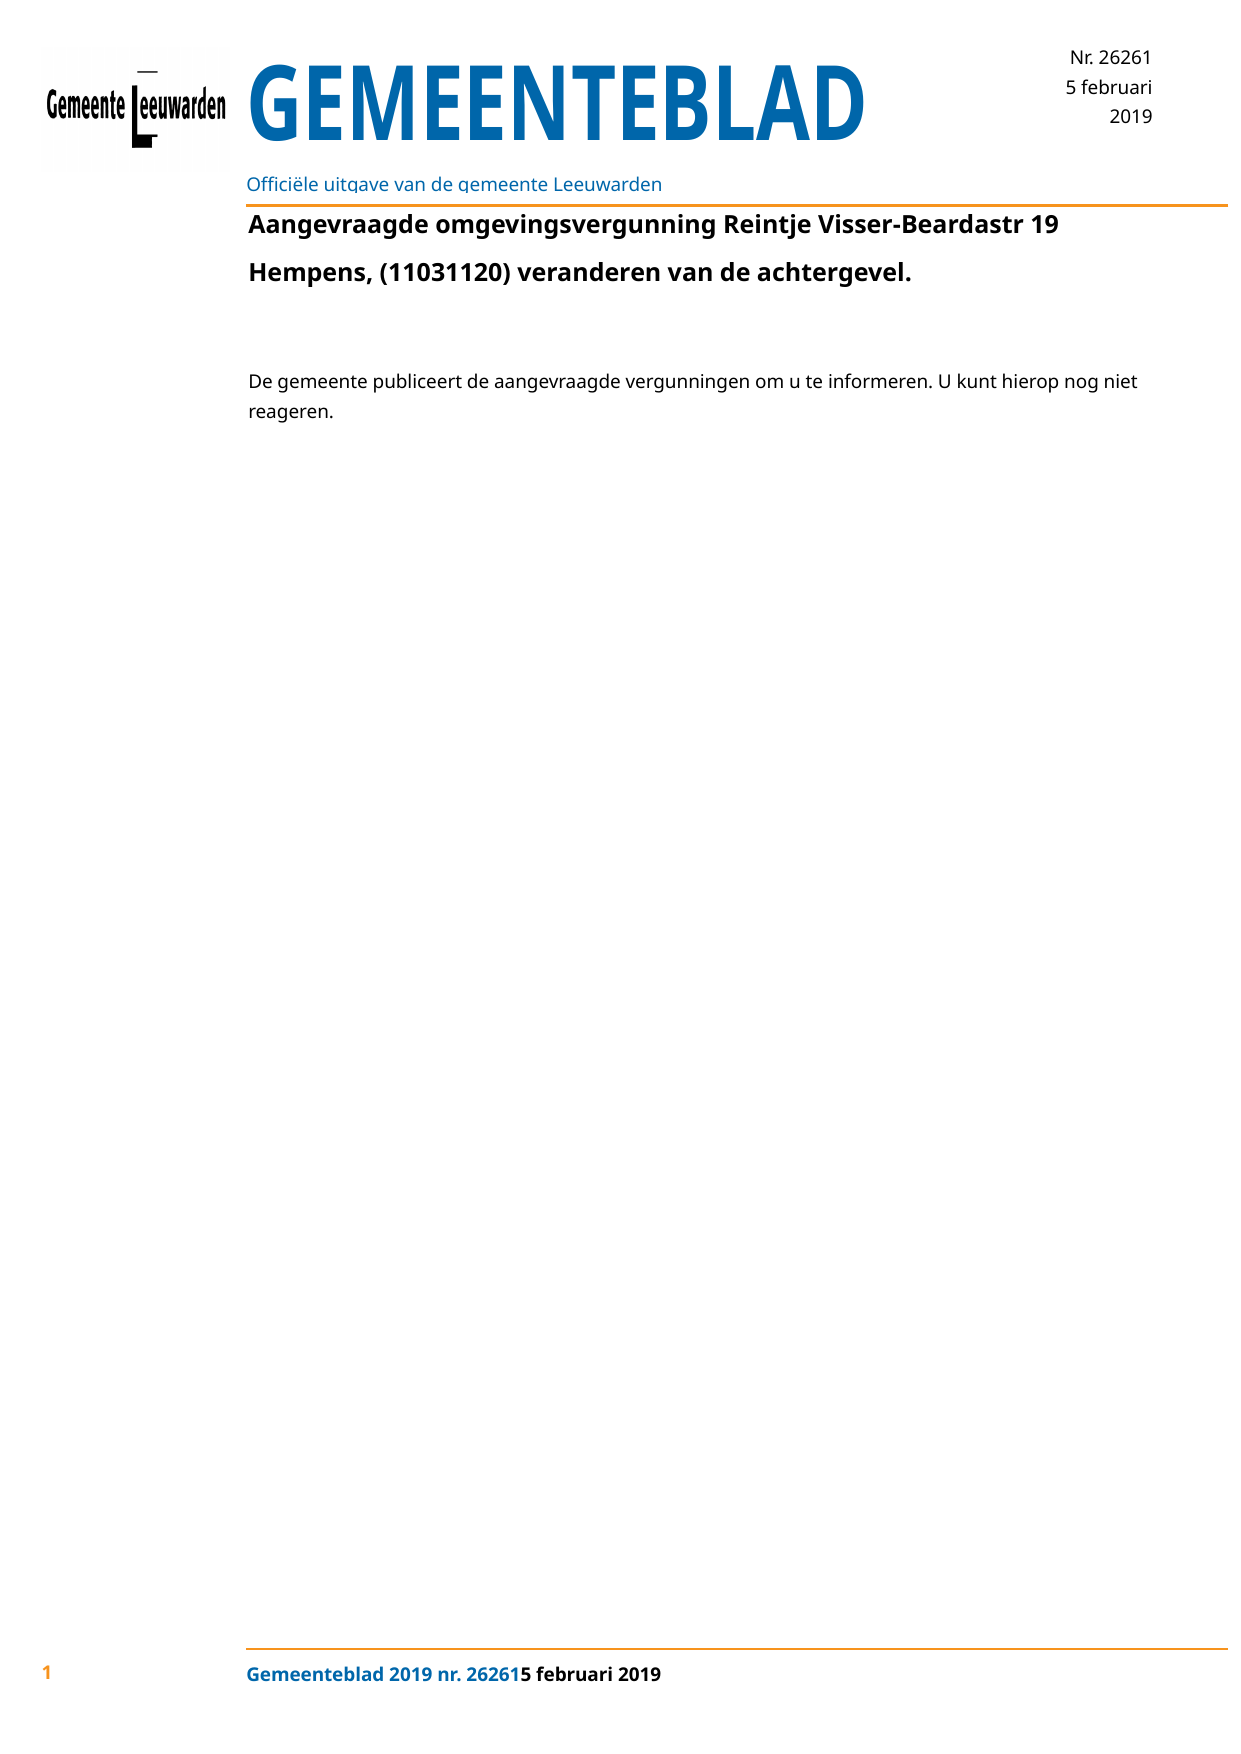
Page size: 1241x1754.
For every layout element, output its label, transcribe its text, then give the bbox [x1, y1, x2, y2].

picture [41, 47, 231, 172]
text Aangevraagde omgevingsvergunning Reintje Visser-Beardastr 19 Hempens, (11031120) veranderen van de achtergevel. [248, 207, 1152, 288]
text De gemeente publiceert de aangevraagde vergunningen om u te informeren. U kunt hierop nog niet reageren. [248, 368, 1152, 424]
